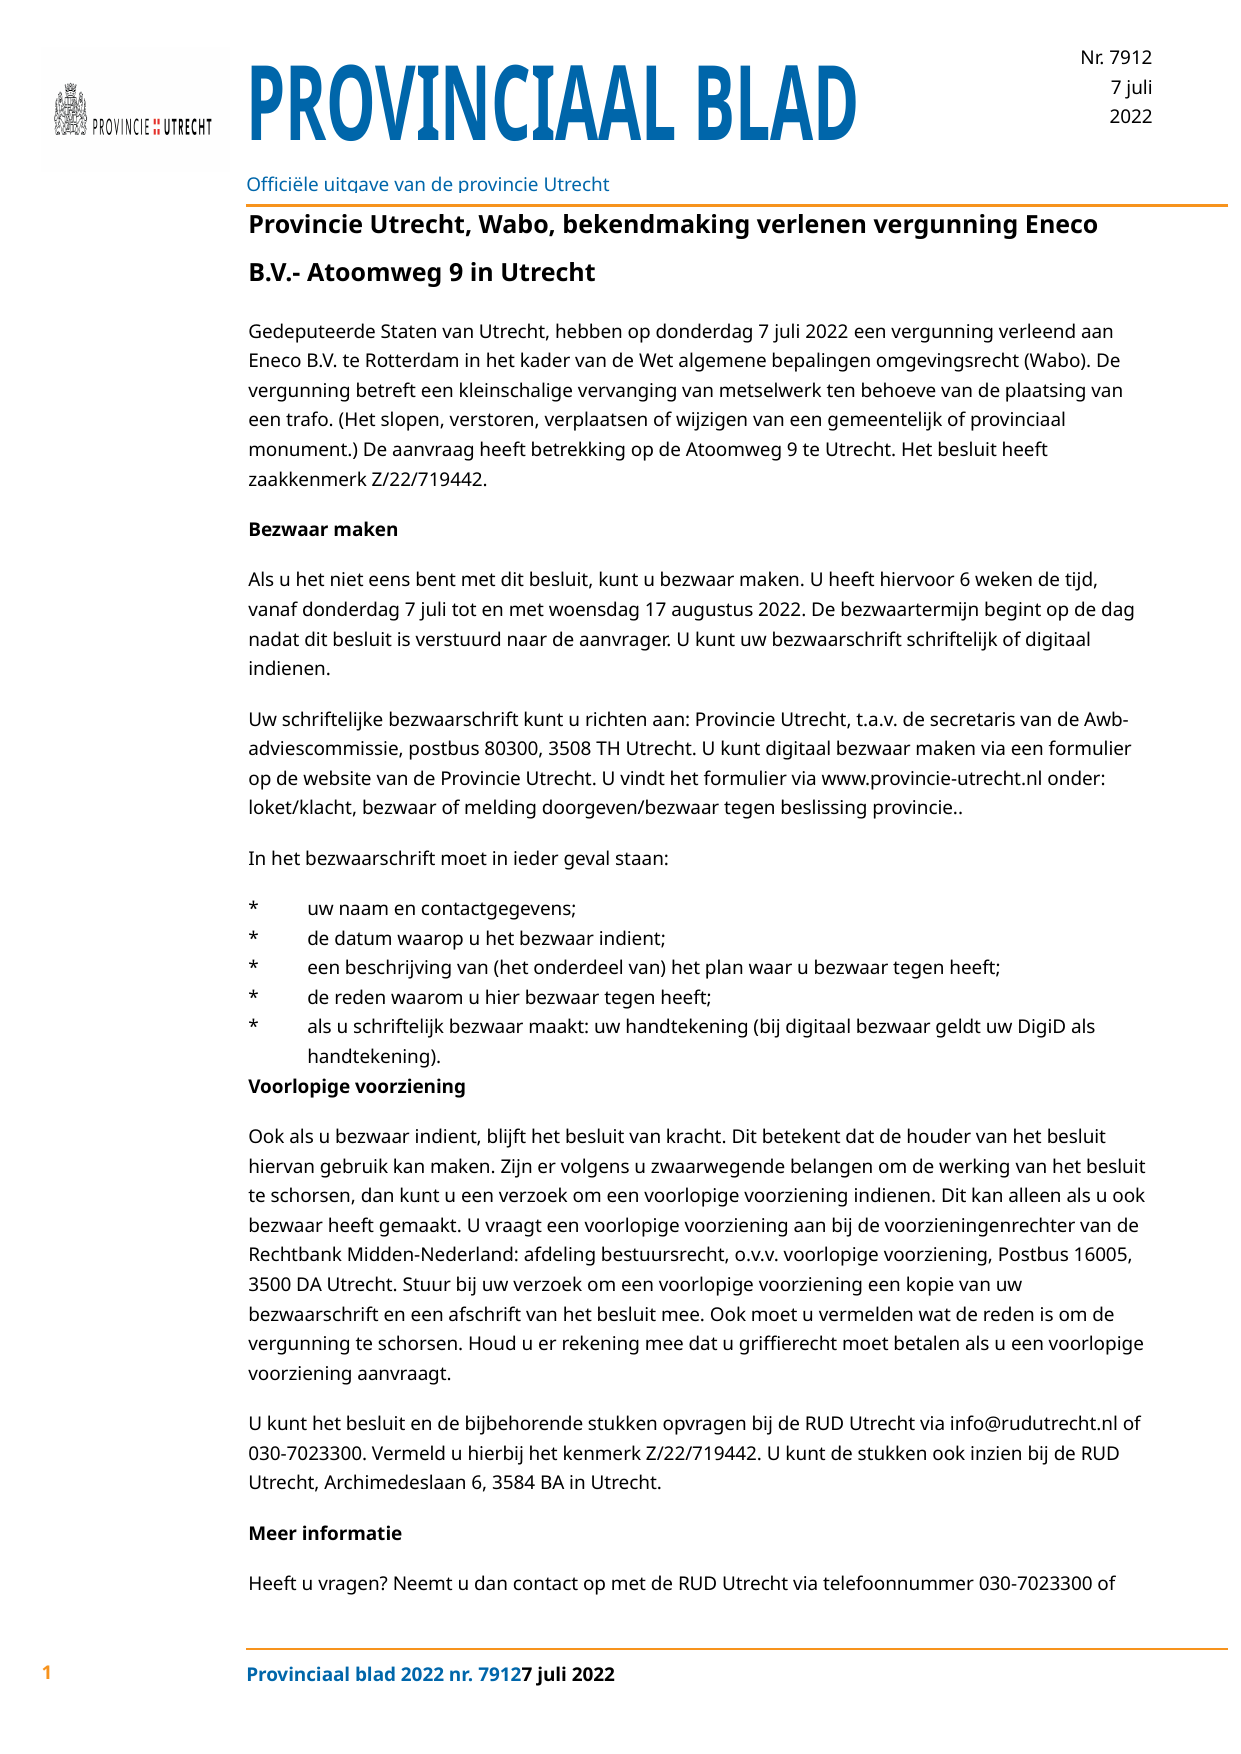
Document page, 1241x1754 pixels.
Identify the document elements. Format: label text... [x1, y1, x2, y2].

text Meer informatie [248, 1520, 1152, 1546]
picture [41, 47, 231, 172]
list de datum waarop u het bezwaar indient; [248, 925, 1152, 951]
text Provincie Utrecht, Wabo, bekendmaking verlenen vergunning Eneco B.V.- Atoomweg 9 in Utrecht [248, 207, 1152, 288]
list uw naam en contactgegevens; [248, 895, 1152, 921]
text U kunt het besluit en de bijbehorende stukken opvragen bij de RUD Utrecht via info@rudutrecht.nl of 030-7023300. Vermeld u hierbij het kenmerk Z/22/719442. U kunt de stukken ook inzien bij de RUD Utrecht, Archimedeslaan 6, 3584 BA in Utrecht. [248, 1410, 1152, 1495]
list als u schriftelijk bezwaar maakt: uw handtekening (bij digitaal bezwaar geldt uw DigiD als handtekening). [248, 1014, 1152, 1069]
text Ook als u bezwaar indient, blijft het besluit van kracht. Dit betekent dat de houder van het besluit hiervan gebruik kan maken. Zijn er volgens u zwaarwegende belangen om de werking van het besluit te schorsen, dan kunt u een verzoek om een voorlopige voorziening indienen. Dit kan alleen als u ook bezwaar heeft gemaakt. U vraagt een voorlopige voorziening aan bij de voorzieningenrechter van de Rechtbank Midden-Nederland: afdeling bestuursrecht, o.v.v. voorlopige voorziening, Postbus 16005, 3500 DA Utrecht. Stuur bij uw verzoek om een voorlopige voorziening een kopie van uw bezwaarschrift en een afschrift van het besluit mee. Ook moet u vermelden wat de reden is om de vergunning te schorsen. Houd u er rekening mee dat u griffierecht moet betalen als u een voorlopige voorziening aanvraagt. [248, 1123, 1152, 1386]
text Heeft u vragen? Neemt u dan contact op met de RUD Utrecht via telefoonnummer 030-7023300 of [248, 1570, 1152, 1596]
text Uw schriftelijke bezwaarschrift kunt u richten aan: Provincie Utrecht, t.a.v. de secretaris van de Awb-adviescommissie, postbus 80300, 3508 TH Utrecht. U kunt digitaal bezwaar maken via een formulier op de website van de Provincie Utrecht. U vindt het formulier via www.provincie-utrecht.nl onder: loket/klacht, bezwaar of melding doorgeven/bezwaar tegen beslissing provincie.. [248, 706, 1152, 820]
list de reden waarom u hier bezwaar tegen heeft; [248, 984, 1152, 1010]
text Gedeputeerde Staten van Utrecht, hebben op donderdag 7 juli 2022 een vergunning verleend aan Eneco B.V. te Rotterdam in het kader van de Wet algemene bepalingen omgevingsrecht (Wabo). De vergunning betreft een kleinschalige vervanging van metselwerk ten behoeve van de plaatsing van een trafo. (Het slopen, verstoren, verplaatsen of wijzigen van een gemeentelijk of provinciaal monument.) De aanvraag heeft betrekking op de Atoomweg 9 te Utrecht. Het besluit heeft zaakkenmerk Z/22/719442. [248, 318, 1152, 492]
text Als u het niet eens bent met dit besluit, kunt u bezwaar maken. U heeft hiervoor 6 weken de tijd, vanaf donderdag 7 juli tot en met woensdag 17 augustus 2022. De bezwaartermijn begint op de dag nadat dit besluit is verstuurd naar de aanvrager. U kunt uw bezwaarschrift schriftelijk of digitaal indienen. [248, 567, 1152, 681]
text Bezwaar maken [248, 516, 1152, 542]
text In het bezwaarschrift moet in ieder geval staan: [248, 845, 1152, 871]
text Voorlopige voorziening [248, 1073, 1152, 1099]
list een beschrijving van (het onderdeel van) het plan waar u bezwaar tegen heeft; [248, 954, 1152, 980]
